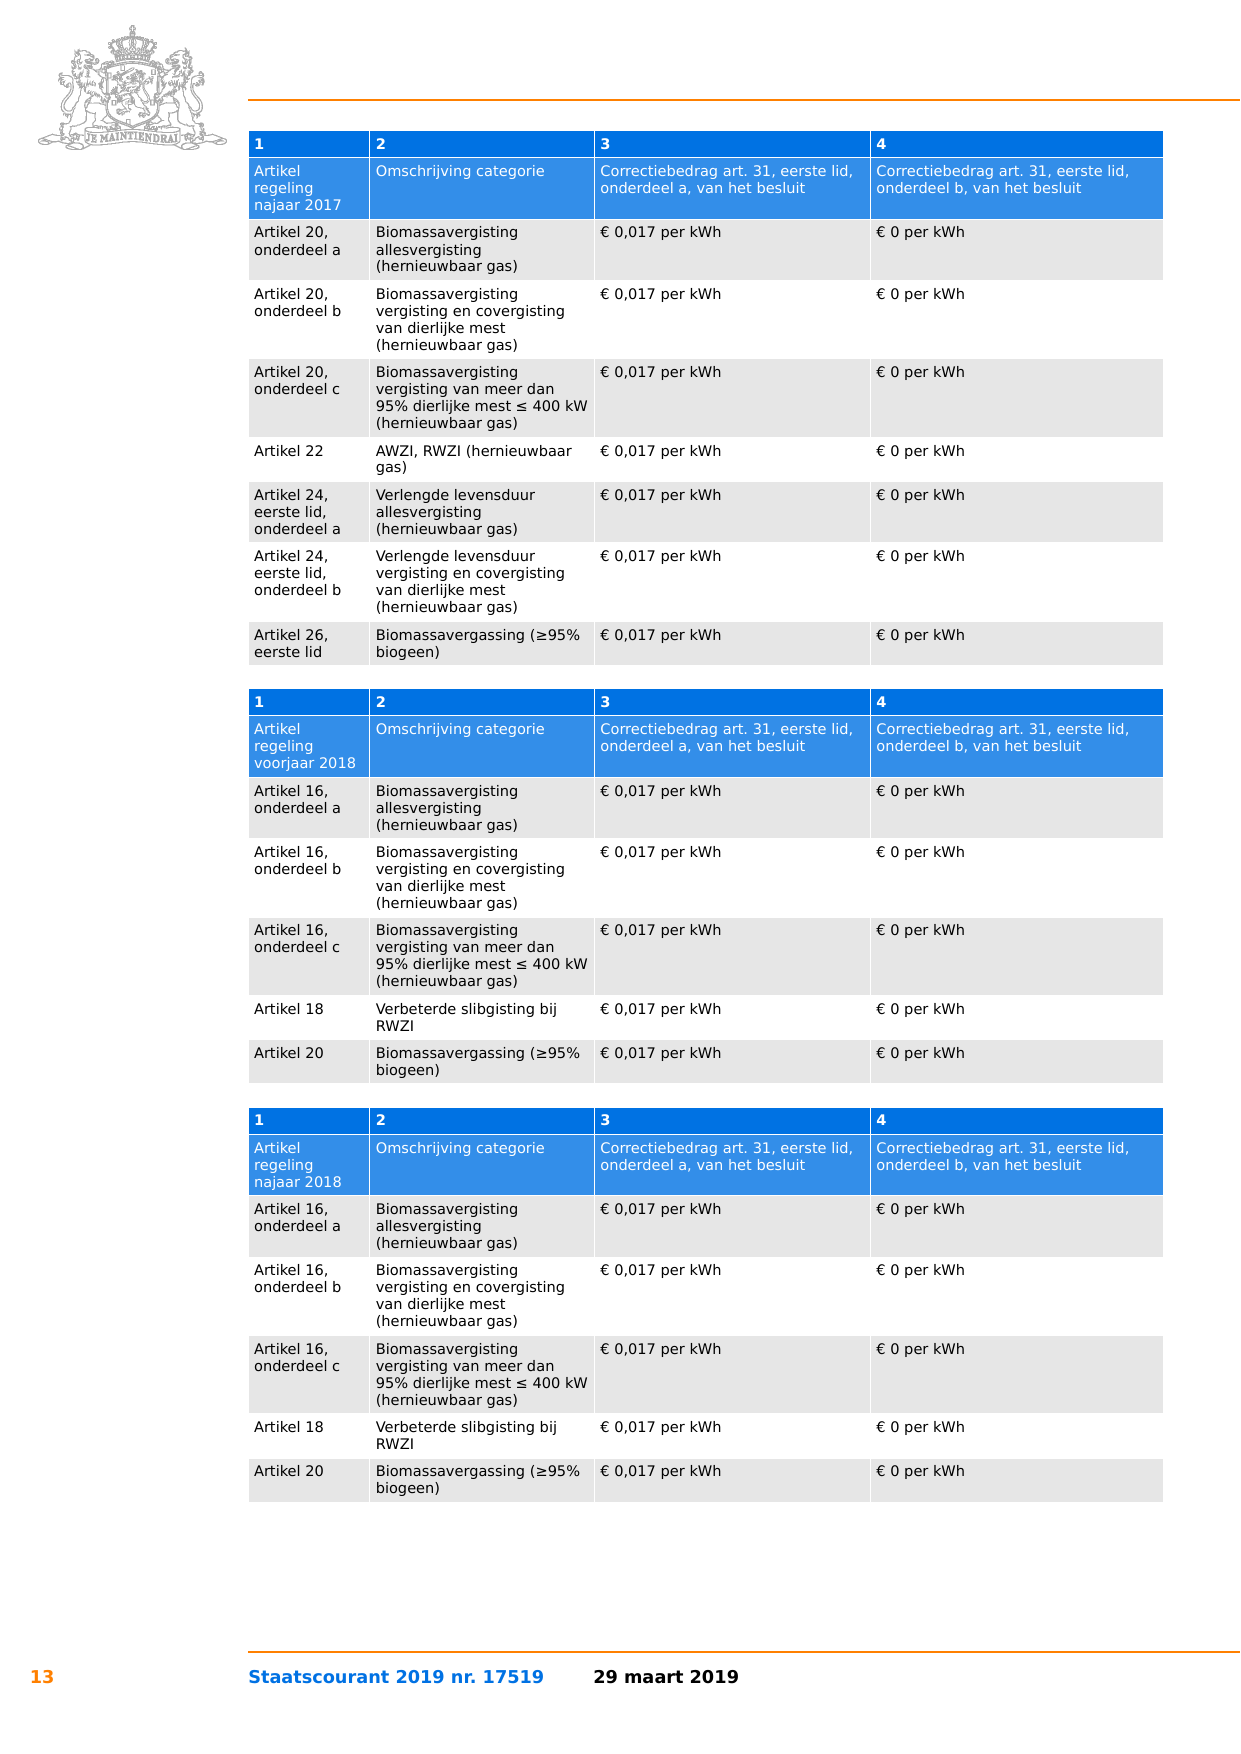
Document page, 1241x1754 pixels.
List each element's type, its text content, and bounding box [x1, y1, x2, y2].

table_header 1 [249, 131, 369, 157]
table_cell Biomassavergassing (≥95% biogeen) [370, 1459, 594, 1502]
table_cell € 0,017 per kWh [595, 839, 870, 916]
table_cell Artikel 24, eerste lid, onderdeel b [249, 544, 369, 621]
table_header 4 [871, 689, 1163, 715]
table_cell Biomassavergisting allesvergisting (hernieuwbaar gas) [370, 1196, 594, 1257]
table_cell Artikel 24, eerste lid, onderdeel a [249, 482, 369, 542]
table_cell € 0,017 per kWh [595, 482, 870, 542]
table_header 3 [595, 689, 870, 715]
picture [38, 25, 227, 150]
table_cell Correctiebedrag art. 31, eerste lid, onderdeel a, van het besluit [595, 1135, 870, 1195]
table_cell Artikel 16, onderdeel c [249, 918, 369, 995]
table_cell Biomassavergisting vergisting van meer dan 95% dierlijke mest ≤ 400 kW (hernieuwbaar gas) [370, 918, 594, 995]
table_cell Verlengde levensduur allesvergisting (hernieuwbaar gas) [370, 482, 594, 542]
table_header 4 [871, 131, 1163, 157]
table_cell Biomassavergisting vergisting en covergisting van dierlijke mest (hernieuwbaar gas) [370, 1258, 594, 1335]
table_cell Artikel 20, onderdeel a [249, 220, 369, 280]
table_cell € 0,017 per kWh [595, 220, 870, 280]
table_cell Correctiebedrag art. 31, eerste lid, onderdeel b, van het besluit [871, 1135, 1163, 1195]
table_cell € 0 per kWh [871, 544, 1163, 621]
table_cell Correctiebedrag art. 31, eerste lid, onderdeel a, van het besluit [595, 716, 870, 777]
table_cell € 0 per kWh [871, 1414, 1163, 1458]
table_cell Biomassavergisting allesvergisting (hernieuwbaar gas) [370, 220, 594, 280]
table_cell € 0,017 per kWh [595, 281, 870, 358]
table_cell € 0 per kWh [871, 1196, 1163, 1257]
table_cell Biomassavergisting vergisting en covergisting van dierlijke mest (hernieuwbaar gas) [370, 281, 594, 358]
table_header 3 [595, 131, 870, 157]
table_cell Artikel 18 [249, 1414, 369, 1458]
table_cell Artikel regeling najaar 2018 [249, 1135, 369, 1195]
table_cell € 0,017 per kWh [595, 438, 870, 481]
table_cell Verbeterde slibgisting bij RWZI [370, 1414, 594, 1458]
table_cell Artikel 16, onderdeel c [249, 1336, 369, 1413]
table_header 4 [871, 1108, 1163, 1134]
table_cell Correctiebedrag art. 31, eerste lid, onderdeel b, van het besluit [871, 158, 1163, 219]
table_cell € 0,017 per kWh [595, 1040, 870, 1083]
table_cell Artikel 26, eerste lid [249, 622, 369, 665]
table_cell € 0,017 per kWh [595, 1196, 870, 1257]
table_cell € 0 per kWh [871, 778, 1163, 838]
table_cell Artikel regeling najaar 2017 [249, 158, 369, 219]
table_header 3 [595, 1108, 870, 1134]
table_cell Omschrijving categorie [370, 716, 594, 777]
table_header 2 [370, 689, 594, 715]
table_cell Artikel 20, onderdeel c [249, 359, 369, 437]
table_cell Artikel 16, onderdeel a [249, 1196, 369, 1257]
table_cell Omschrijving categorie [370, 1135, 594, 1195]
table_cell Biomassavergassing (≥95% biogeen) [370, 1040, 594, 1083]
table_cell € 0,017 per kWh [595, 1414, 870, 1458]
table_header 1 [249, 1108, 369, 1134]
table_cell € 0,017 per kWh [595, 359, 870, 437]
table_cell Artikel 20 [249, 1040, 369, 1083]
table_cell Artikel 16, onderdeel b [249, 1258, 369, 1335]
table_cell € 0 per kWh [871, 996, 1163, 1039]
table_cell € 0,017 per kWh [595, 622, 870, 665]
table_cell € 0 per kWh [871, 622, 1163, 665]
table_cell € 0 per kWh [871, 482, 1163, 542]
table_cell Artikel regeling voorjaar 2018 [249, 716, 369, 777]
table_cell € 0 per kWh [871, 1040, 1163, 1083]
table_cell Artikel 18 [249, 996, 369, 1039]
table_cell Artikel 20 [249, 1459, 369, 1502]
table_header 2 [370, 1108, 594, 1134]
table_cell Biomassavergassing (≥95% biogeen) [370, 622, 594, 665]
table_cell € 0 per kWh [871, 281, 1163, 358]
table_cell Biomassavergisting allesvergisting (hernieuwbaar gas) [370, 778, 594, 838]
table_cell € 0 per kWh [871, 1459, 1163, 1502]
table_cell € 0 per kWh [871, 438, 1163, 481]
table_cell Correctiebedrag art. 31, eerste lid, onderdeel a, van het besluit [595, 158, 870, 219]
table_cell Artikel 22 [249, 438, 369, 481]
table_cell Biomassavergisting vergisting en covergisting van dierlijke mest (hernieuwbaar gas) [370, 839, 594, 916]
table_cell Biomassavergisting vergisting van meer dan 95% dierlijke mest ≤ 400 kW (hernieuwbaar gas) [370, 359, 594, 437]
table_cell € 0 per kWh [871, 1336, 1163, 1413]
table_header 2 [370, 131, 594, 157]
table_cell € 0 per kWh [871, 918, 1163, 995]
table_cell Correctiebedrag art. 31, eerste lid, onderdeel b, van het besluit [871, 716, 1163, 777]
table_cell Artikel 16, onderdeel a [249, 778, 369, 838]
table_cell € 0 per kWh [871, 359, 1163, 437]
table_cell Artikel 20, onderdeel b [249, 281, 369, 358]
table_cell € 0,017 per kWh [595, 918, 870, 995]
table_header 1 [249, 689, 369, 715]
table_cell € 0,017 per kWh [595, 1459, 870, 1502]
table_cell Verbeterde slibgisting bij RWZI [370, 996, 594, 1039]
table_cell Omschrijving categorie [370, 158, 594, 219]
table_cell Verlengde levensduur vergisting en covergisting van dierlijke mest (hernieuwbaar gas) [370, 544, 594, 621]
table_cell Artikel 16, onderdeel b [249, 839, 369, 916]
table_cell € 0,017 per kWh [595, 996, 870, 1039]
table_cell Biomassavergisting vergisting van meer dan 95% dierlijke mest ≤ 400 kW (hernieuwbaar gas) [370, 1336, 594, 1413]
table_cell € 0,017 per kWh [595, 1336, 870, 1413]
table_cell € 0 per kWh [871, 1258, 1163, 1335]
table_cell € 0,017 per kWh [595, 1258, 870, 1335]
table_cell € 0 per kWh [871, 839, 1163, 916]
table_cell € 0,017 per kWh [595, 778, 870, 838]
table_cell AWZI, RWZI (hernieuwbaar gas) [370, 438, 594, 481]
table_cell € 0,017 per kWh [595, 544, 870, 621]
table_cell € 0 per kWh [871, 220, 1163, 280]
